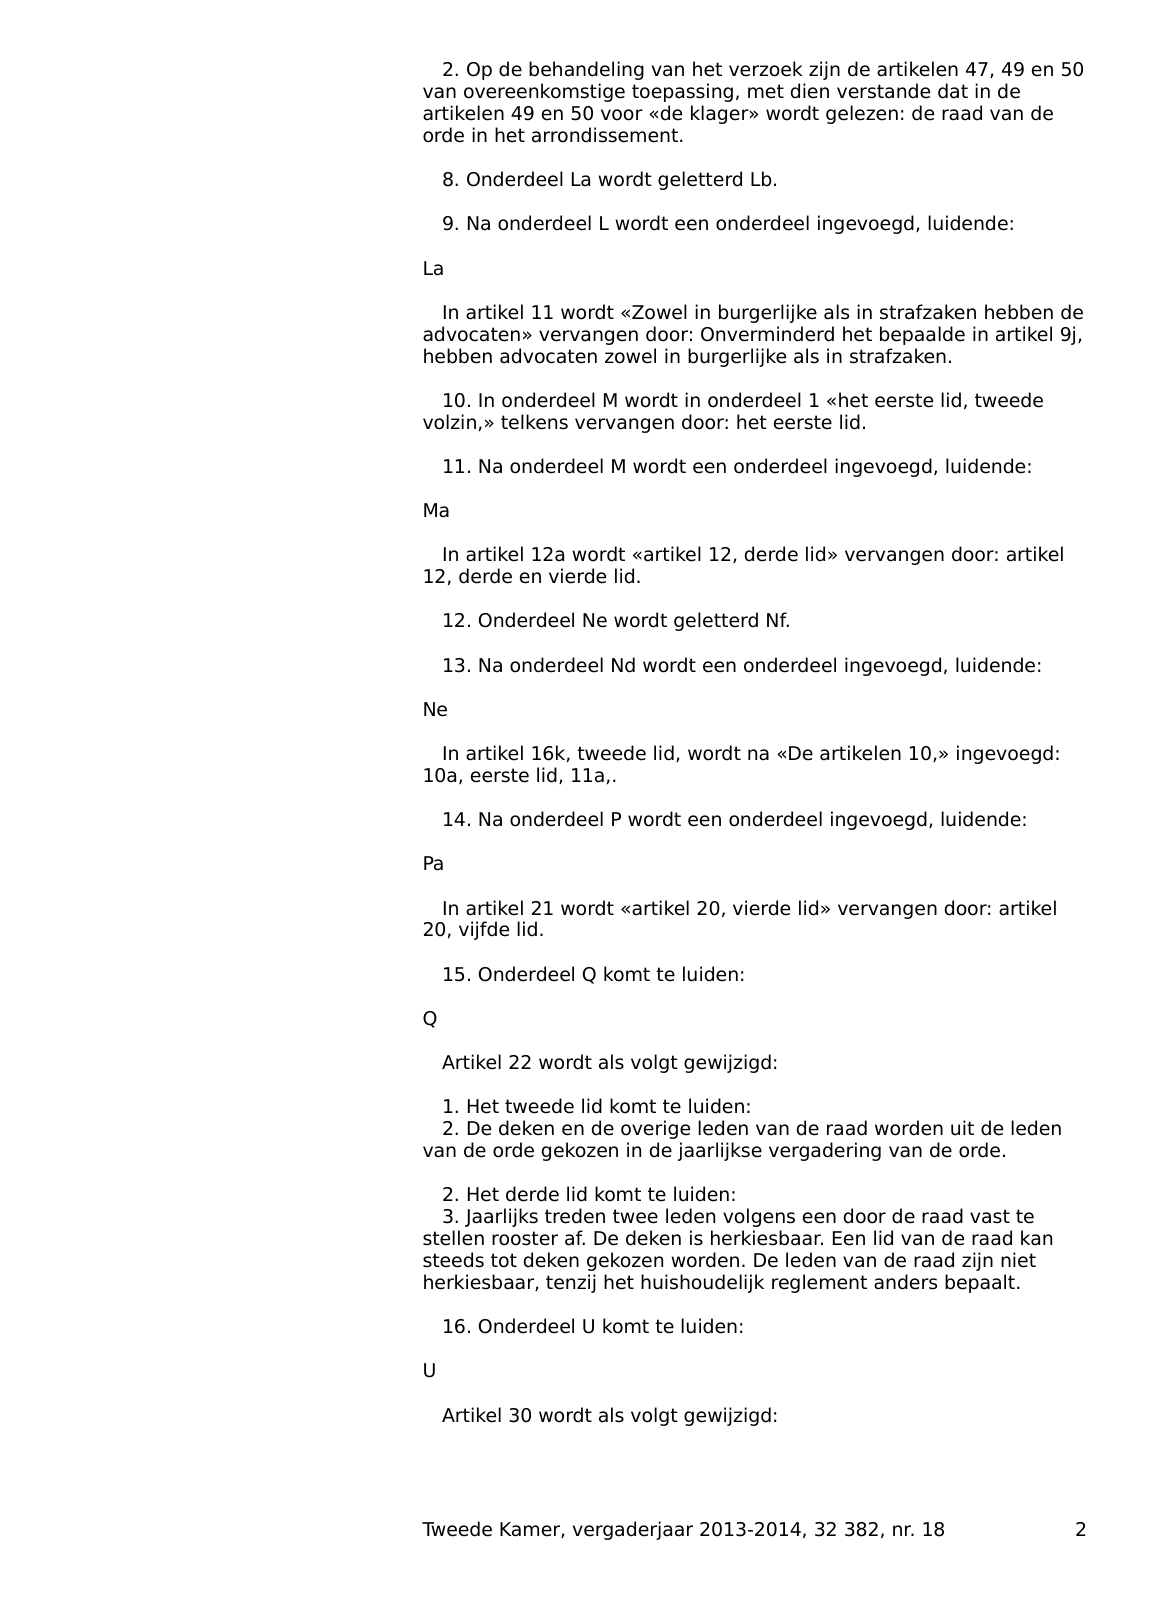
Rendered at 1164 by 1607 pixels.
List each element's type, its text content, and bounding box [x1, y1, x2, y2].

text 14. Na onderdeel P wordt een onderdeel ingevoegd, luidende: [422, 809, 1087, 831]
text 1. Het tweede lid komt te luiden: [422, 1096, 1087, 1118]
subtitle U [422, 1360, 1087, 1382]
text 11. Na onderdeel M wordt een onderdeel ingevoegd, luidende: [422, 456, 1087, 478]
text Artikel 22 wordt als volgt gewijzigd: [422, 1052, 1087, 1074]
subtitle Q [422, 1008, 1087, 1030]
subtitle Ne [422, 699, 1087, 721]
subtitle La [422, 257, 1087, 279]
text In artikel 12a wordt «artikel 12, derde lid» vervangen door: artikel 12, derde en vierde lid. [422, 544, 1087, 588]
text 10. In onderdeel M wordt in onderdeel 1 «het eerste lid, tweede volzin,» telkens vervangen door: het eerste lid. [422, 390, 1087, 434]
text Artikel 30 wordt als volgt gewijzigd: [422, 1404, 1087, 1427]
text 2. Het derde lid komt te luiden: [422, 1184, 1087, 1206]
text 3. Jaarlijks treden twee leden volgens een door de raad vast te stellen rooster af. De deken is herkiesbaar. Een lid van de raad kan steeds tot deken gekozen worden. De leden van de raad zijn niet herkiesbaar, tenzij het huishoudelijk reglement anders bepaalt. [422, 1206, 1087, 1294]
subtitle Ma [422, 500, 1087, 522]
text 2. Op de behandeling van het verzoek zijn de artikelen 47, 49 en 50 van overeenkomstige toepassing, met dien verstande dat in de artikelen 49 en 50 voor «de klager» wordt gelezen: de raad van de orde in het arrondissement. [422, 59, 1087, 147]
text 16. Onderdeel U komt te luiden: [422, 1316, 1087, 1338]
text 9. Na onderdeel L wordt een onderdeel ingevoegd, luidende: [422, 213, 1087, 235]
text In artikel 16k, tweede lid, wordt na «De artikelen 10,» ingevoegd: 10a, eerste lid, 11a,. [422, 743, 1087, 787]
text 12. Onderdeel Ne wordt geletterd Nf. [422, 610, 1087, 632]
text 15. Onderdeel Q komt te luiden: [422, 963, 1087, 986]
text In artikel 21 wordt «artikel 20, vierde lid» vervangen door: artikel 20, vijfde lid. [422, 897, 1087, 941]
text In artikel 11 wordt «Zowel in burgerlijke als in strafzaken hebben de advocaten» vervangen door: Onverminderd het bepaalde in artikel 9j, hebben advocaten zowel in burgerlijke als in strafzaken. [422, 302, 1087, 368]
subtitle Pa [422, 853, 1087, 875]
text 2. De deken en de overige leden van de raad worden uit de leden van de orde gekozen in de jaarlijkse vergadering van de orde. [422, 1118, 1087, 1162]
text 13. Na onderdeel Nd wordt een onderdeel ingevoegd, luidende: [422, 654, 1087, 677]
text 8. Onderdeel La wordt geletterd Lb. [422, 169, 1087, 191]
